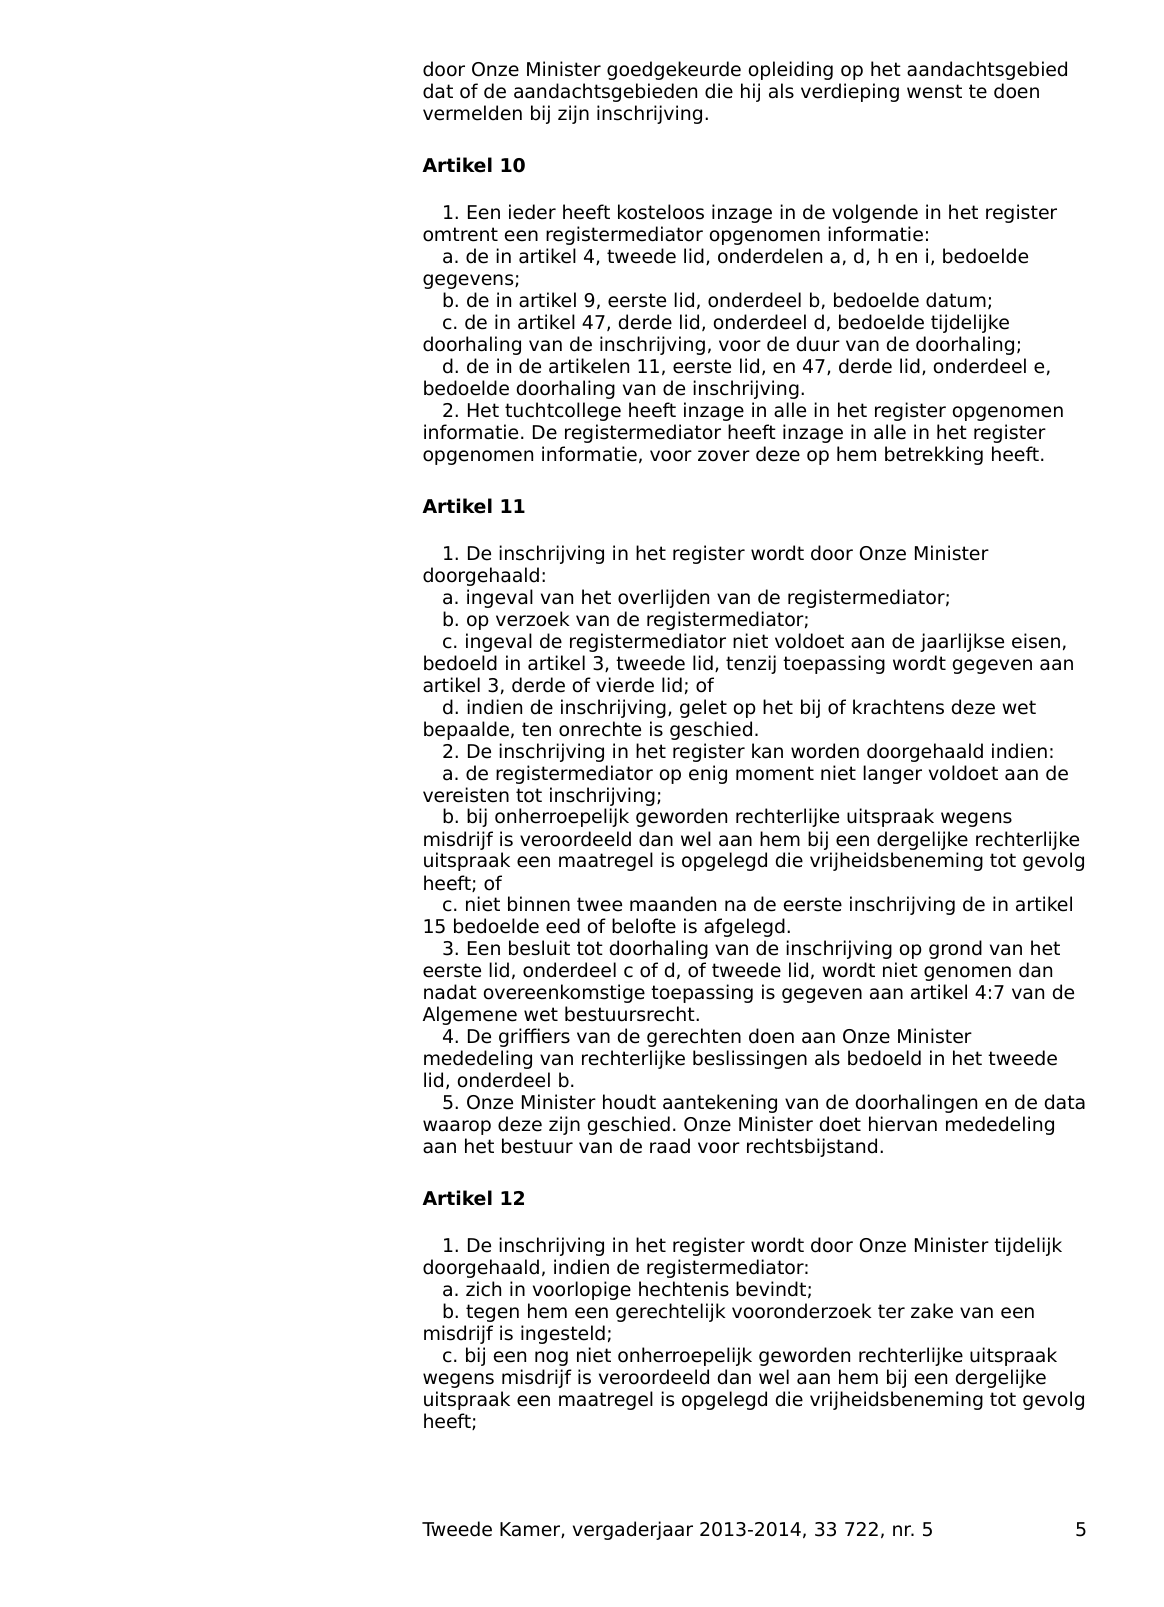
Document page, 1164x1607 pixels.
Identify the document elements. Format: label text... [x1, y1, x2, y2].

text 1. De inschrijving in het register wordt door Onze Minister doorgehaald: [422, 543, 1087, 587]
text c. ingeval de registermediator niet voldoet aan de jaarlijkse eisen, bedoeld in artikel 3, tweede lid, tenzij toepassing wordt gegeven aan artikel 3, derde of vierde lid; of [422, 631, 1087, 697]
text 1. Een ieder heeft kosteloos inzage in de volgende in het register omtrent een registermediator opgenomen informatie: [422, 202, 1087, 246]
text b. bij onherroepelijk geworden rechterlijke uitspraak wegens misdrijf is veroordeeld dan wel aan hem bij een dergelijke rechterlijke uitspraak een maatregel is opgelegd die vrijheidsbeneming tot gevolg heeft; of [422, 806, 1087, 894]
text c. bij een nog niet onherroepelijk geworden rechterlijke uitspraak wegens misdrijf is veroordeeld dan wel aan hem bij een dergelijke uitspraak een maatregel is opgelegd die vrijheidsbeneming tot gevolg heeft; [422, 1345, 1087, 1433]
text 2. Het tuchtcollege heeft inzage in alle in het register opgenomen informatie. De registermediator heeft inzage in alle in het register opgenomen informatie, voor zover deze op hem betrekking heeft. [422, 400, 1087, 466]
subtitle Artikel 11 [422, 496, 1087, 518]
text 4. De griffiers van de gerechten doen aan Onze Minister mededeling van rechterlijke beslissingen als bedoeld in het tweede lid, onderdeel b. [422, 1026, 1087, 1092]
text a. ingeval van het overlijden van de registermediator; [422, 587, 1087, 609]
text d. de in de artikelen 11, eerste lid, en 47, derde lid, onderdeel e, bedoelde doorhaling van de inschrijving. [422, 356, 1087, 400]
text door Onze Minister goedgekeurde opleiding op het aandachtsgebied dat of de aandachtsgebieden die hij als verdieping wenst te doen vermelden bij zijn inschrijving. [422, 59, 1087, 125]
text b. tegen hem een gerechtelijk vooronderzoek ter zake van een misdrijf is ingesteld; [422, 1301, 1087, 1345]
text c. niet binnen twee maanden na de eerste inschrijving de in artikel 15 bedoelde eed of belofte is afgelegd. [422, 894, 1087, 938]
subtitle Artikel 10 [422, 155, 1087, 177]
text 3. Een besluit tot doorhaling van de inschrijving op grond van het eerste lid, onderdeel c of d, of tweede lid, wordt niet genomen dan nadat overeenkomstige toepassing is gegeven aan artikel 4:7 van de Algemene wet bestuursrecht. [422, 938, 1087, 1026]
text 5. Onze Minister houdt aantekening van de doorhalingen en de data waarop deze zijn geschied. Onze Minister doet hiervan mededeling aan het bestuur van de raad voor rechtsbijstand. [422, 1092, 1087, 1158]
text 2. De inschrijving in het register kan worden doorgehaald indien: [422, 741, 1087, 762]
text b. de in artikel 9, eerste lid, onderdeel b, bedoelde datum; [422, 290, 1087, 312]
text b. op verzoek van de registermediator; [422, 609, 1087, 631]
text c. de in artikel 47, derde lid, onderdeel d, bedoelde tijdelijke doorhaling van de inschrijving, voor de duur van de doorhaling; [422, 312, 1087, 356]
text a. zich in voorlopige hechtenis bevindt; [422, 1279, 1087, 1301]
text a. de in artikel 4, tweede lid, onderdelen a, d, h en i, bedoelde gegevens; [422, 246, 1087, 290]
text a. de registermediator op enig moment niet langer voldoet aan de vereisten tot inschrijving; [422, 762, 1087, 806]
subtitle Artikel 12 [422, 1188, 1087, 1210]
text d. indien de inschrijving, gelet op het bij of krachtens deze wet bepaalde, ten onrechte is geschied. [422, 697, 1087, 741]
text 1. De inschrijving in het register wordt door Onze Minister tijdelijk doorgehaald, indien de registermediator: [422, 1235, 1087, 1279]
